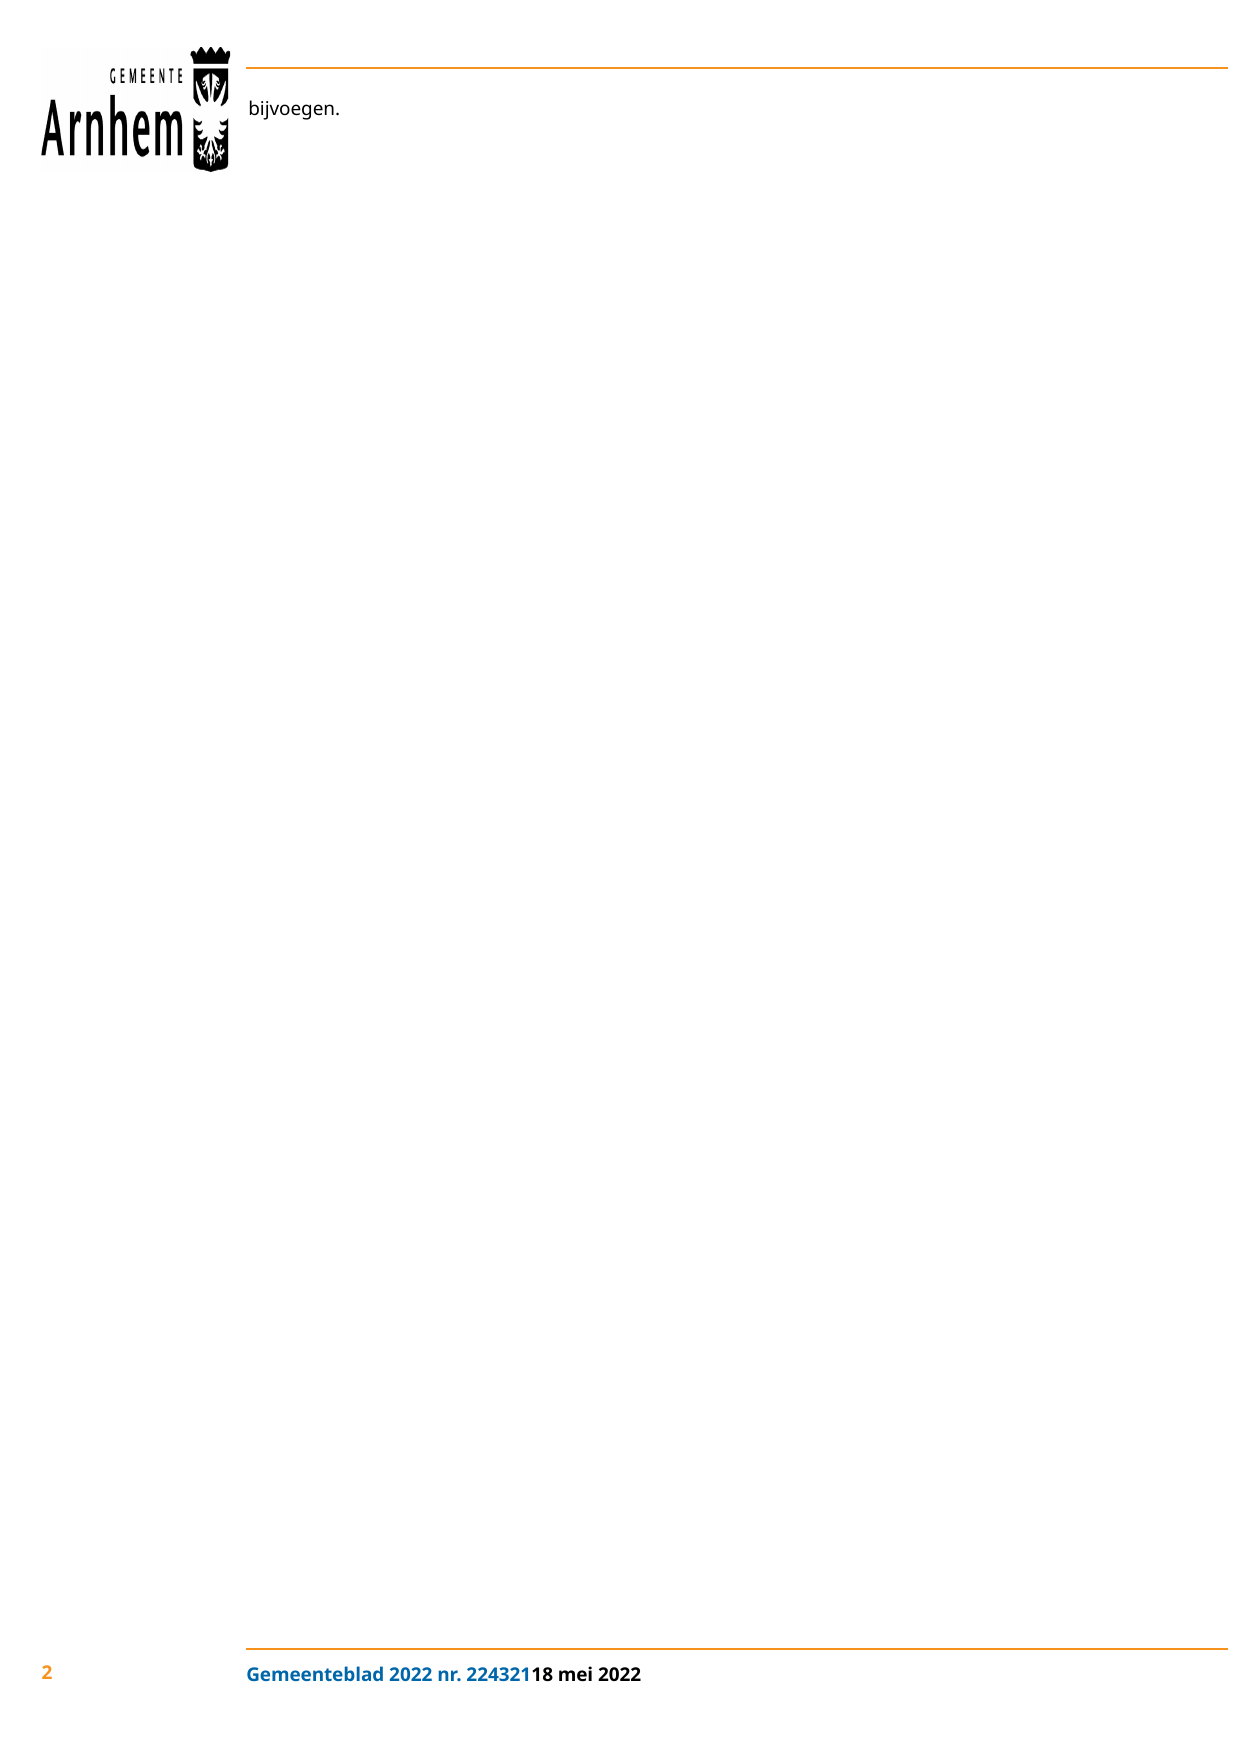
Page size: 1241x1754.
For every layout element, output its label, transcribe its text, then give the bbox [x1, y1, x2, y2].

text bijvoegen. [248, 95, 1152, 121]
picture [41, 47, 231, 172]
